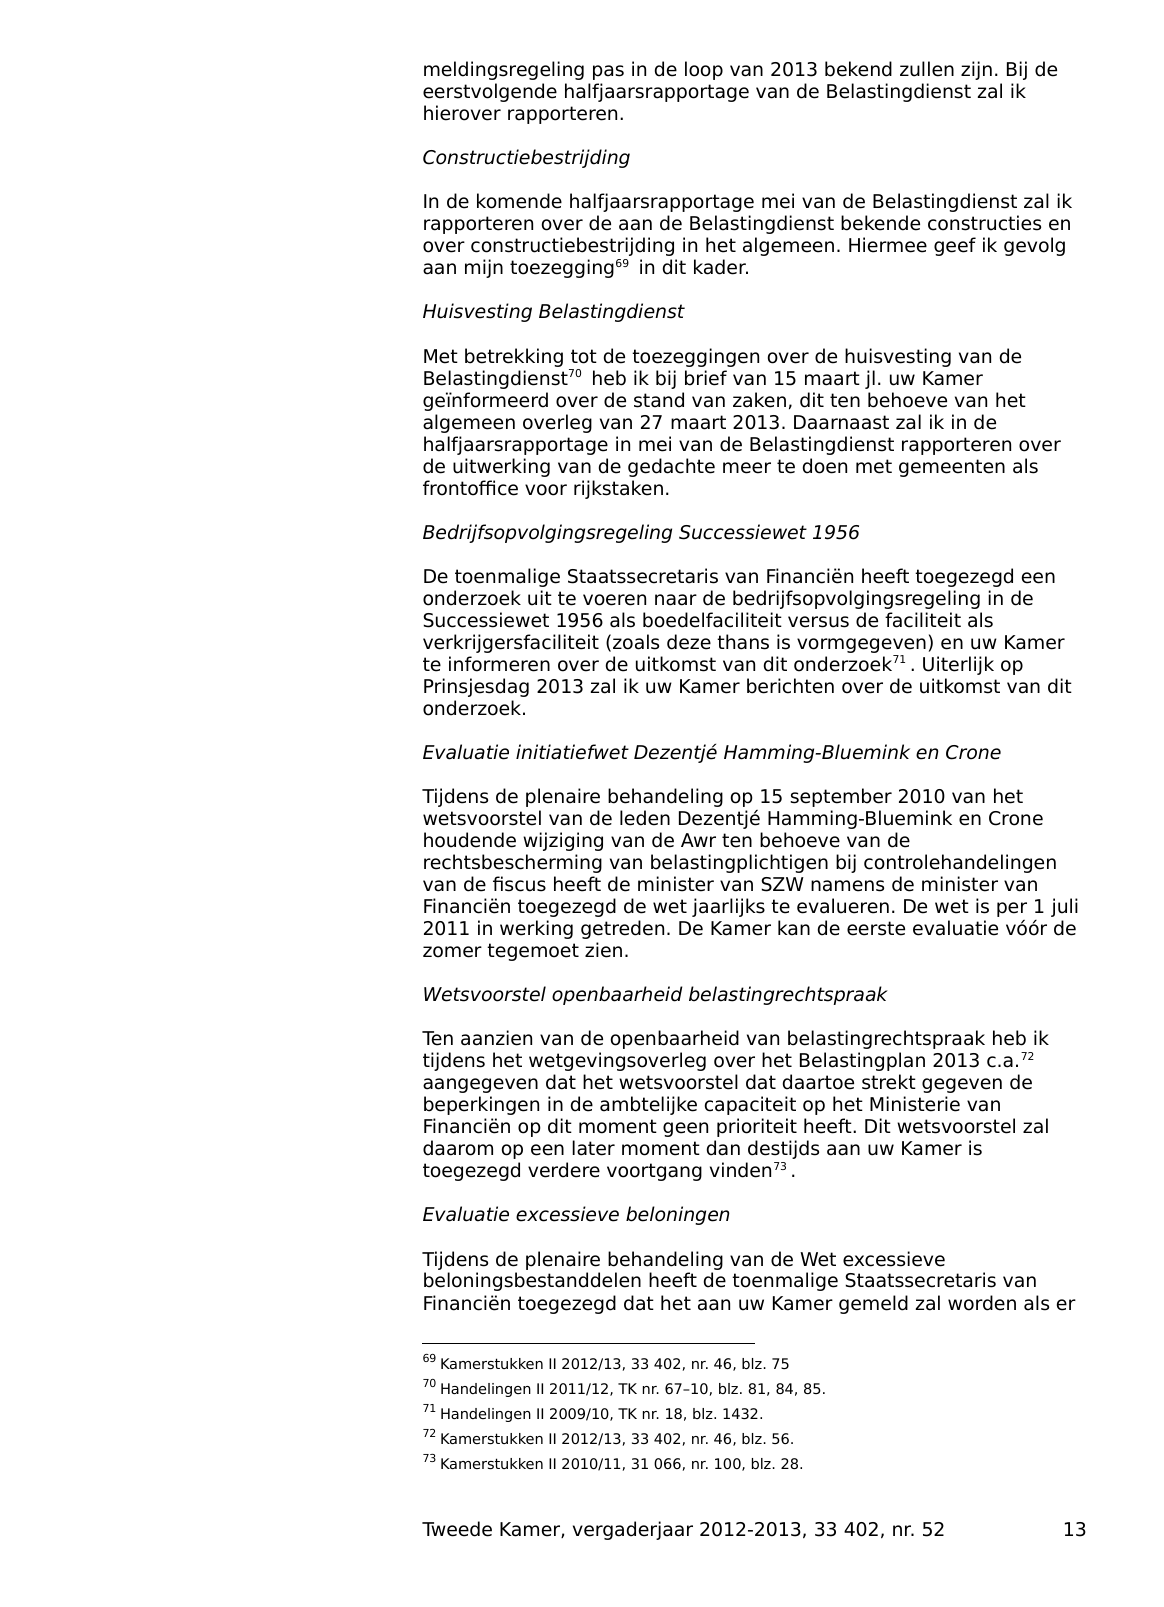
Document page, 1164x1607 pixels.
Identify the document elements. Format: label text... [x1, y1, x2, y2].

text Ten aanzien van de openbaarheid van belastingrechtspraak heb ik tijdens het wetgevingsoverleg over het Belastingplan 2013 c.a. aangegeven dat het wetsvoorstel dat daartoe strekt gegeven de beperkingen in de ambtelijke capaciteit op het Ministerie van Financiën op dit moment geen prioriteit heeft. Dit wetsvoorstel zal daarom op een later moment dan destijds aan uw Kamer is toegezegd verdere voortgang vinden. [422, 1028, 1087, 1182]
subtitle Bedrijfsopvolgingsregeling Successiewet 1956 [422, 522, 1087, 544]
text Handelingen II 2011/12, TK nr. 67–10, blz. 81, 84, 85. [422, 1377, 1087, 1399]
subtitle Evaluatie excessieve beloningen [422, 1204, 1087, 1226]
subtitle Constructiebestrijding [422, 147, 1087, 169]
subtitle Evaluatie initiatiefwet Dezentjé Hamming-Bluemink en Crone [422, 742, 1087, 764]
text In de komende halfjaarsrapportage mei van de Belastingdienst zal ik rapporteren over de aan de Belastingdienst bekende constructies en over constructiebestrijding in het algemeen. Hiermee geef ik gevolg aan mijn toezegging in dit kader. [422, 191, 1087, 279]
text Handelingen II 2009/10, TK nr. 18, blz. 1432. [422, 1402, 1087, 1424]
text Kamerstukken II 2012/13, 33 402, nr. 46, blz. 75 [422, 1352, 1087, 1374]
subtitle Huisvesting Belastingdienst [422, 301, 1087, 323]
text meldingsregeling pas in de loop van 2013 bekend zullen zijn. Bij de eerstvolgende halfjaarsrapportage van de Belastingdienst zal ik hierover rapporteren. [422, 59, 1087, 125]
text Kamerstukken II 2012/13, 33 402, nr. 46, blz. 56. [422, 1427, 1087, 1449]
text De toenmalige Staatssecretaris van Financiën heeft toegezegd een onderzoek uit te voeren naar de bedrijfsopvolgingsregeling in de Successiewet 1956 als boedelfaciliteit versus de faciliteit als verkrijgersfaciliteit (zoals deze thans is vormgegeven) en uw Kamer te informeren over de uitkomst van dit onderzoek. Uiterlijk op Prinsjesdag 2013 zal ik uw Kamer berichten over de uitkomst van dit onderzoek. [422, 566, 1087, 720]
text Met betrekking tot de toezeggingen over de huisvesting van de Belastingdienst heb ik bij brief van 15 maart jl. uw Kamer geïnformeerd over de stand van zaken, dit ten behoeve van het algemeen overleg van 27 maart 2013. Daarnaast zal ik in de halfjaarsrapportage in mei van de Belastingdienst rapporteren over de uitwerking van de gedachte meer te doen met gemeenten als frontoffice voor rijkstaken. [422, 346, 1087, 499]
subtitle Wetsvoorstel openbaarheid belastingrechtspraak [422, 984, 1087, 1006]
text Tijdens de plenaire behandeling op 15 september 2010 van het wetsvoorstel van de leden Dezentjé Hamming-Bluemink en Crone houdende wijziging van de Awr ten behoeve van de rechtsbescherming van belastingplichtigen bij controlehandelingen van de fiscus heeft de minister van SZW namens de minister van Financiën toegezegd de wet jaarlijks te evalueren. De wet is per 1 juli 2011 in werking getreden. De Kamer kan de eerste evaluatie vóór de zomer tegemoet zien. [422, 786, 1087, 962]
text Kamerstukken II 2010/11, 31 066, nr. 100, blz. 28. [422, 1452, 1087, 1474]
text Tijdens de plenaire behandeling van de Wet excessieve beloningsbestanddelen heeft de toenmalige Staatssecretaris van Financiën toegezegd dat het aan uw Kamer gemeld zal worden als er [422, 1248, 1087, 1314]
